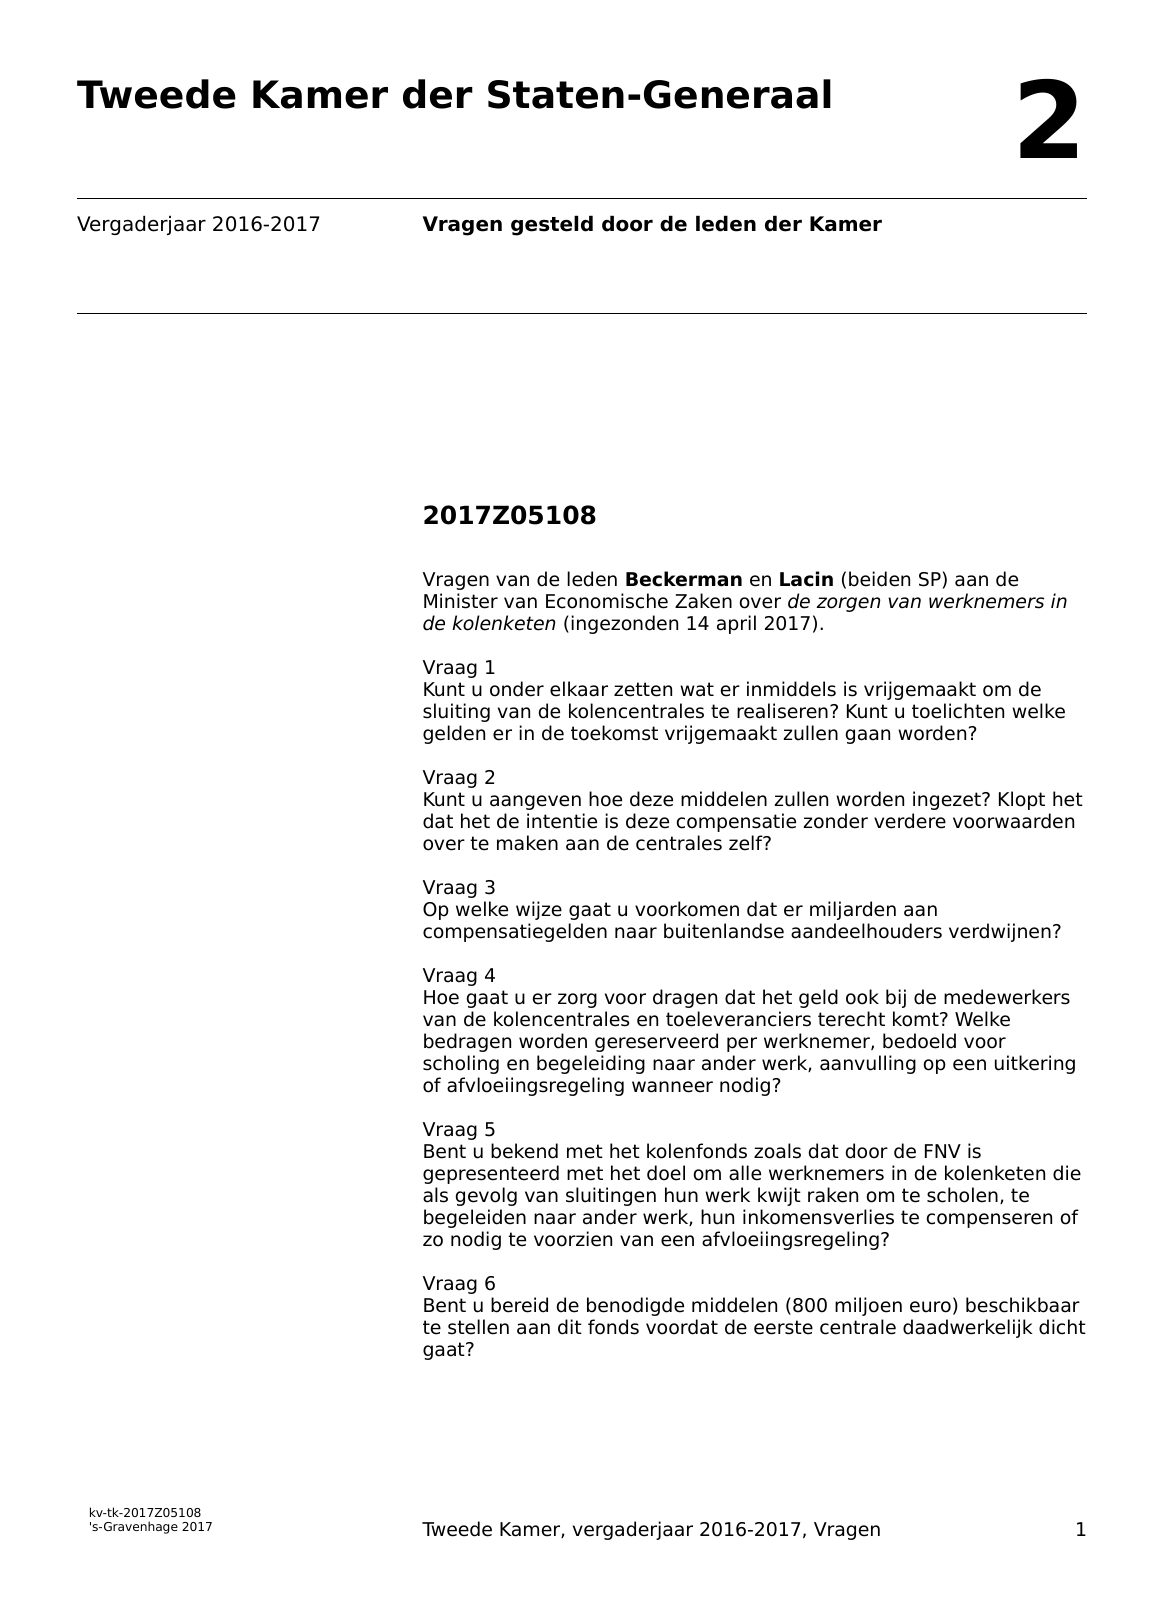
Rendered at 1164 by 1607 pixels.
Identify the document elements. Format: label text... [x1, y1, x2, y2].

table_header Tweede Kamer der Staten-Generaal [77, 59, 886, 198]
text 's-Gravenhage 2017 [88, 1520, 323, 1534]
text Bent u bekend met het kolenfonds zoals dat door de FNV is gepresenteerd met het doel om alle werknemers in de kolenketen die als gevolg van sluitingen hun werk kwijt raken om te scholen, te begeleiden naar ander werk, hun inkomensverlies te compenseren of zo nodig te voorzien van een afvloeiingsregeling? [422, 1141, 1087, 1251]
text Vraag 1 [422, 657, 1087, 679]
text Op welke wijze gaat u voorkomen dat er miljarden aan compensatiegelden naar buitenlandse aandeelhouders verdwijnen? [422, 899, 1087, 943]
text Kunt u onder elkaar zetten wat er inmiddels is vrijgemaakt om de sluiting van de kolencentrales te realiseren? Kunt u toelichten welke gelden er in de toekomst vrijgemaakt zullen gaan worden? [422, 679, 1087, 745]
text Vraag 6 [422, 1273, 1087, 1295]
text Vraag 4 [422, 965, 1087, 987]
text Vraag 3 [422, 877, 1087, 899]
table_cell Vergaderjaar 2016-2017 [77, 199, 422, 313]
text Vraag 5 [422, 1119, 1087, 1141]
text Hoe gaat u er zorg voor dragen dat het geld ook bij de medewerkers van de kolencentrales en toeleveranciers terecht komt? Welke bedragen worden gereserveerd per werknemer, bedoeld voor scholing en begeleiding naar ander werk, aanvulling op een uitkering of afvloeiingsregeling wanneer nodig? [422, 987, 1087, 1097]
text Vragen van de leden Beckerman en Lacin (beiden SP) aan de Minister van Economische Zaken over de zorgen van werknemers in de kolenketen (ingezonden 14 april 2017). [422, 569, 1087, 635]
table_cell Vragen gesteld door de leden der Kamer [422, 199, 1087, 313]
text Bent u bereid de benodigde middelen (800 miljoen euro) beschikbaar te stellen aan dit fonds voordat de eerste centrale daadwerkelijk dicht gaat? [422, 1295, 1087, 1361]
text 2017Z05108 [422, 501, 1087, 531]
text kv-tk-2017Z05108 [88, 1506, 323, 1520]
text Vraag 2 [422, 767, 1087, 789]
text Kunt u aangeven hoe deze middelen zullen worden ingezet? Klopt het dat het de intentie is deze compensatie zonder verdere voorwaarden over te maken aan de centrales zelf? [422, 789, 1087, 855]
table_header 2 [886, 59, 1087, 198]
